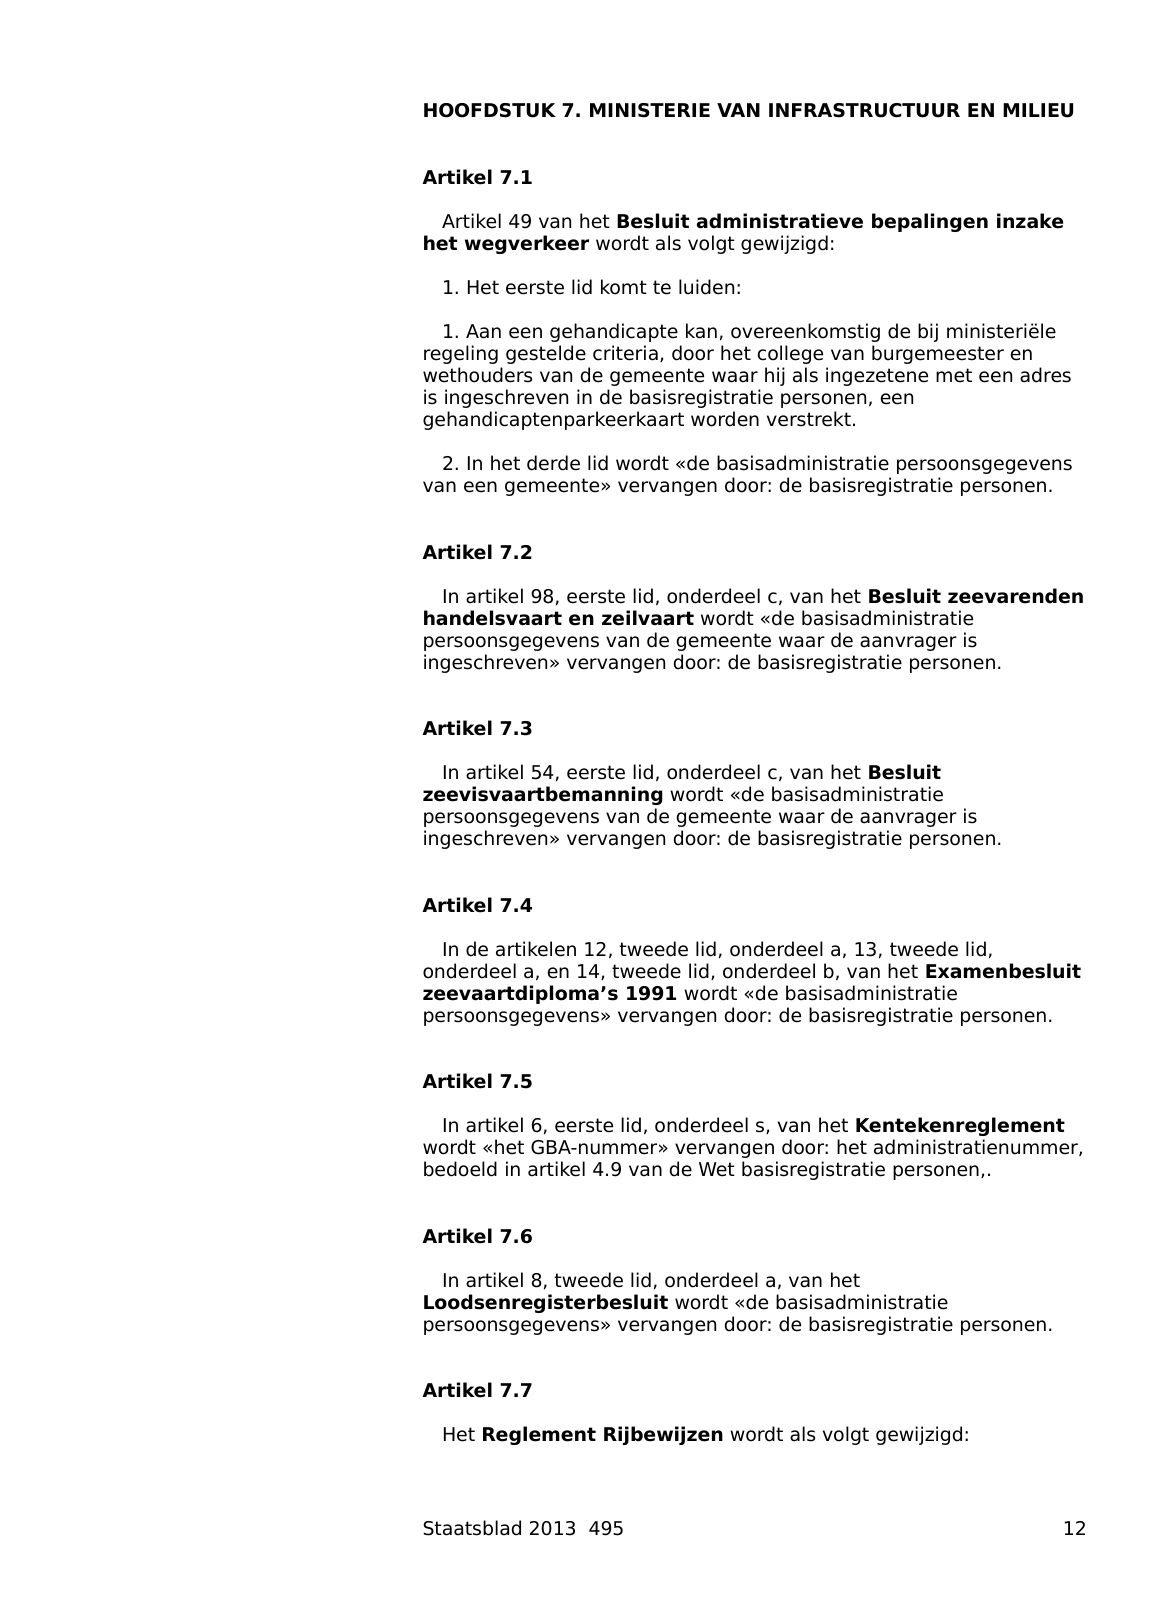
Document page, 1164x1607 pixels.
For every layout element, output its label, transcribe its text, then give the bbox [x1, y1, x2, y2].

subtitle Artikel 7.5 [422, 1071, 1087, 1093]
text 2. In het derde lid wordt «de basisadministratie persoonsgegevens van een gemeente» vervangen door: de basisregistratie personen. [422, 453, 1087, 497]
subtitle Artikel 7.1 [422, 167, 1087, 189]
text In de artikelen 12, tweede lid, onderdeel a, 13, tweede lid, onderdeel a, en 14, tweede lid, onderdeel b, van het Examenbesluit zeevaartdiploma’s 1991 wordt «de basisadministratie persoonsgegevens» vervangen door: de basisregistratie personen. [422, 939, 1087, 1027]
text Artikel 49 van het Besluit administratieve bepalingen inzake het wegverkeer wordt als volgt gewijzigd: [422, 211, 1087, 255]
text In artikel 8, tweede lid, onderdeel a, van het Loodsenregisterbesluit wordt «de basisadministratie persoonsgegevens» vervangen door: de basisregistratie personen. [422, 1270, 1087, 1336]
subtitle Artikel 7.2 [422, 542, 1087, 564]
text In artikel 54, eerste lid, onderdeel c, van het Besluit zeevisvaartbemanning wordt «de basisadministratie persoonsgegevens van de gemeente waar de aanvrager is ingeschreven» vervangen door: de basisregistratie personen. [422, 762, 1087, 850]
text 1. Aan een gehandicapte kan, overeenkomstig de bij ministeriële regeling gestelde criteria, door het college van burgemeester en wethouders van de gemeente waar hij als ingezetene met een adres is ingeschreven in de basisregistratie personen, een gehandicaptenparkeerkaart worden verstrekt. [422, 321, 1087, 431]
text 1. Het eerste lid komt te luiden: [422, 277, 1087, 299]
subtitle HOOFDSTUK 7. MINISTERIE VAN INFRASTRUCTUUR EN MILIEU [422, 100, 1087, 122]
subtitle Artikel 7.4 [422, 894, 1087, 917]
text In artikel 6, eerste lid, onderdeel s, van het Kentekenreglement wordt «het GBA-nummer» vervangen door: het administratienummer, bedoeld in artikel 4.9 van de Wet basisregistratie personen,. [422, 1115, 1087, 1181]
text Het Reglement Rijbewijzen wordt als volgt gewijzigd: [422, 1424, 1087, 1446]
text In artikel 98, eerste lid, onderdeel c, van het Besluit zeevarenden handelsvaart en zeilvaart wordt «de basisadministratie persoonsgegevens van de gemeente waar de aanvrager is ingeschreven» vervangen door: de basisregistratie personen. [422, 586, 1087, 674]
subtitle Artikel 7.6 [422, 1226, 1087, 1247]
subtitle Artikel 7.3 [422, 718, 1087, 740]
subtitle Artikel 7.7 [422, 1380, 1087, 1402]
